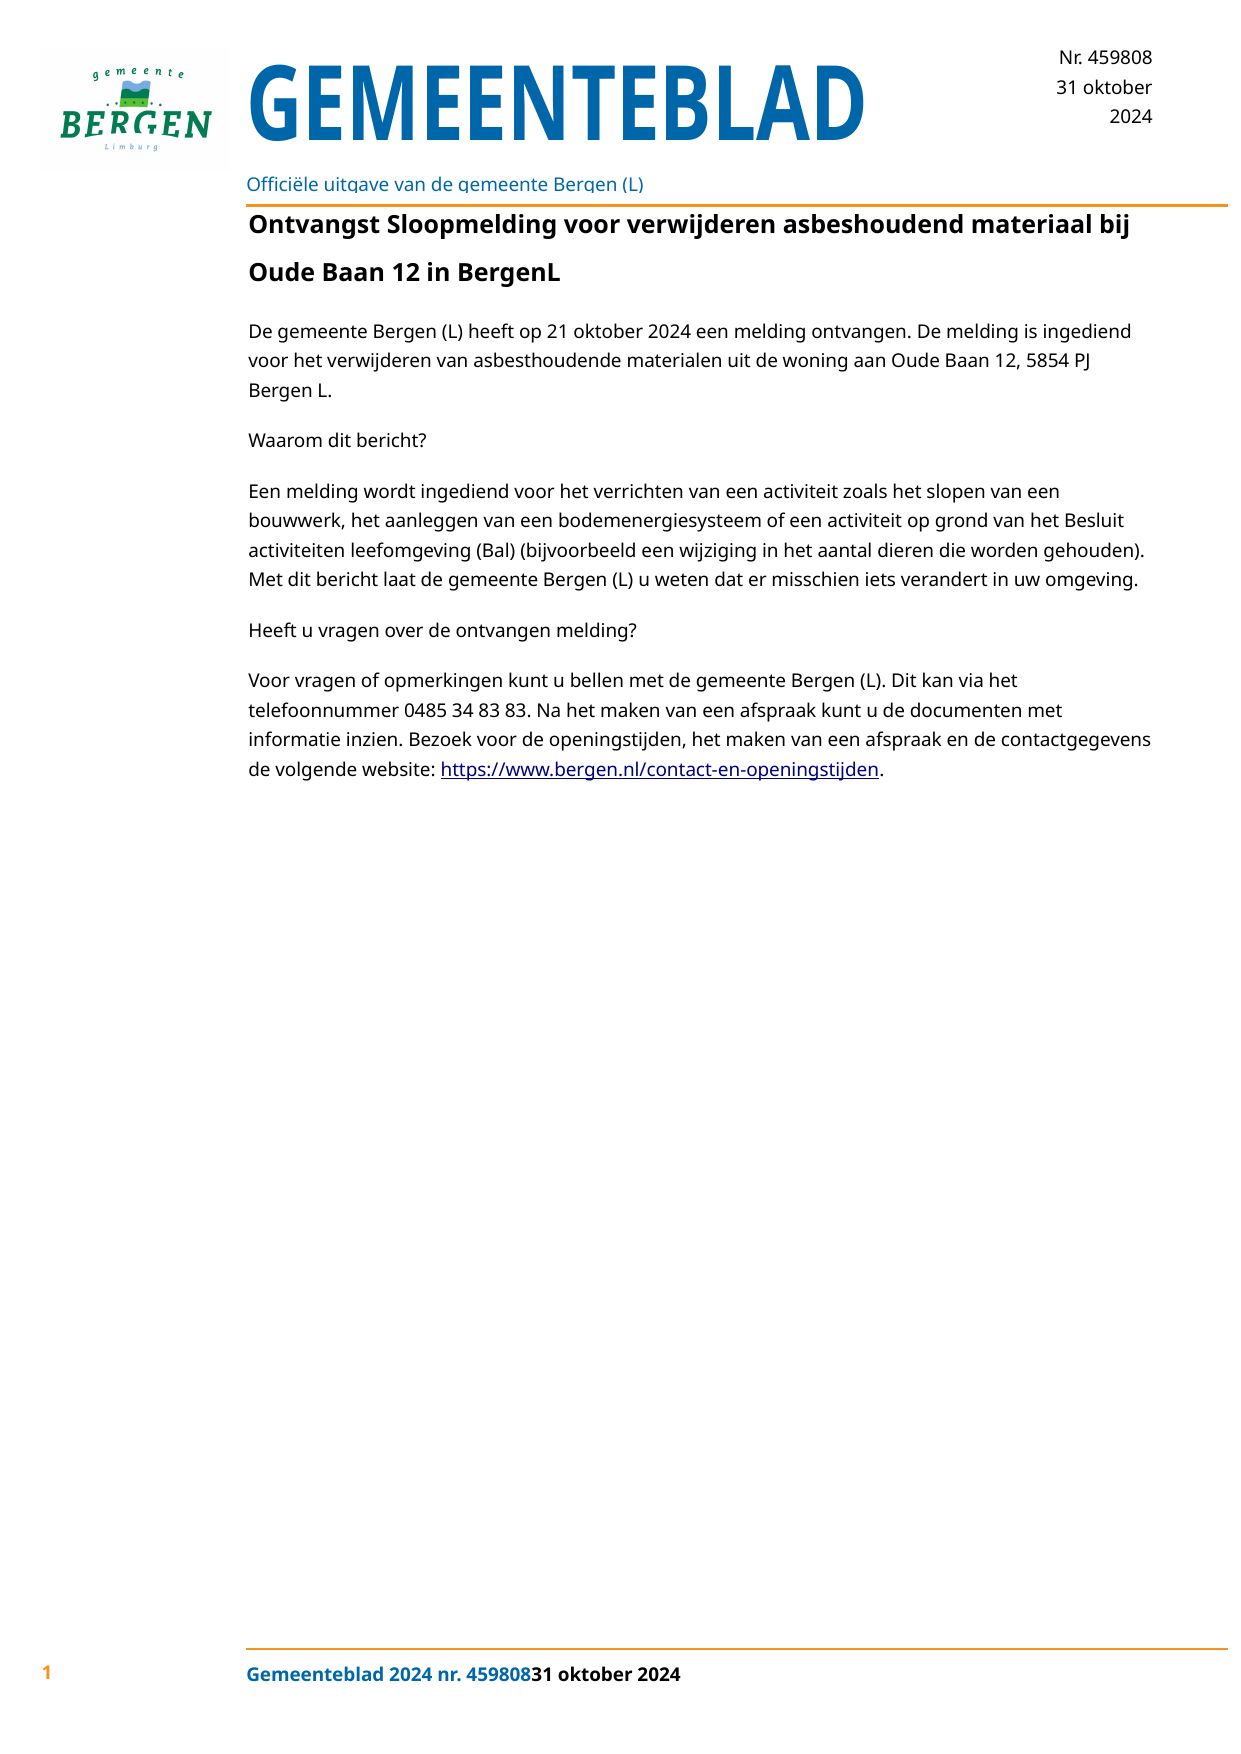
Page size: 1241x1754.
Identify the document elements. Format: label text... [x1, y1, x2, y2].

text Ontvangst Sloopmelding voor verwijderen asbeshoudend materiaal bij Oude Baan 12 in BergenL [248, 207, 1152, 288]
text Een melding wordt ingediend voor het verrichten van een activiteit zoals het slopen van een bouwwerk, het aanleggen van een bodemenergiesysteem of een activiteit op grond van het Besluit activiteiten leefomgeving (Bal) (bijvoorbeeld een wijziging in het aantal dieren die worden gehouden). Met dit bericht laat de gemeente Bergen (L) u weten dat er misschien iets verandert in uw omgeving. [248, 478, 1152, 592]
text Voor vragen of opmerkingen kunt u bellen met de gemeente Bergen (L). Dit kan via het telefoonnummer 0485 34 83 83. Na het maken van een afspraak kunt u de documenten met informatie inzien. Bezoek voor de openingstijden, het maken van een afspraak en de contactgegevens de volgende website: https://www.bergen.nl/contact-en-openingstijden. [248, 667, 1152, 782]
picture [41, 47, 231, 172]
text De gemeente Bergen (L) heeft op 21 oktober 2024 een melding ontvangen. De melding is ingediend voor het verwijderen van asbesthoudende materialen uit de woning aan Oude Baan 12, 5854 PJ Bergen L. [248, 318, 1152, 403]
text Heeft u vragen over de ontvangen melding? [248, 617, 1152, 643]
text Waarom dit bericht? [248, 427, 1152, 453]
